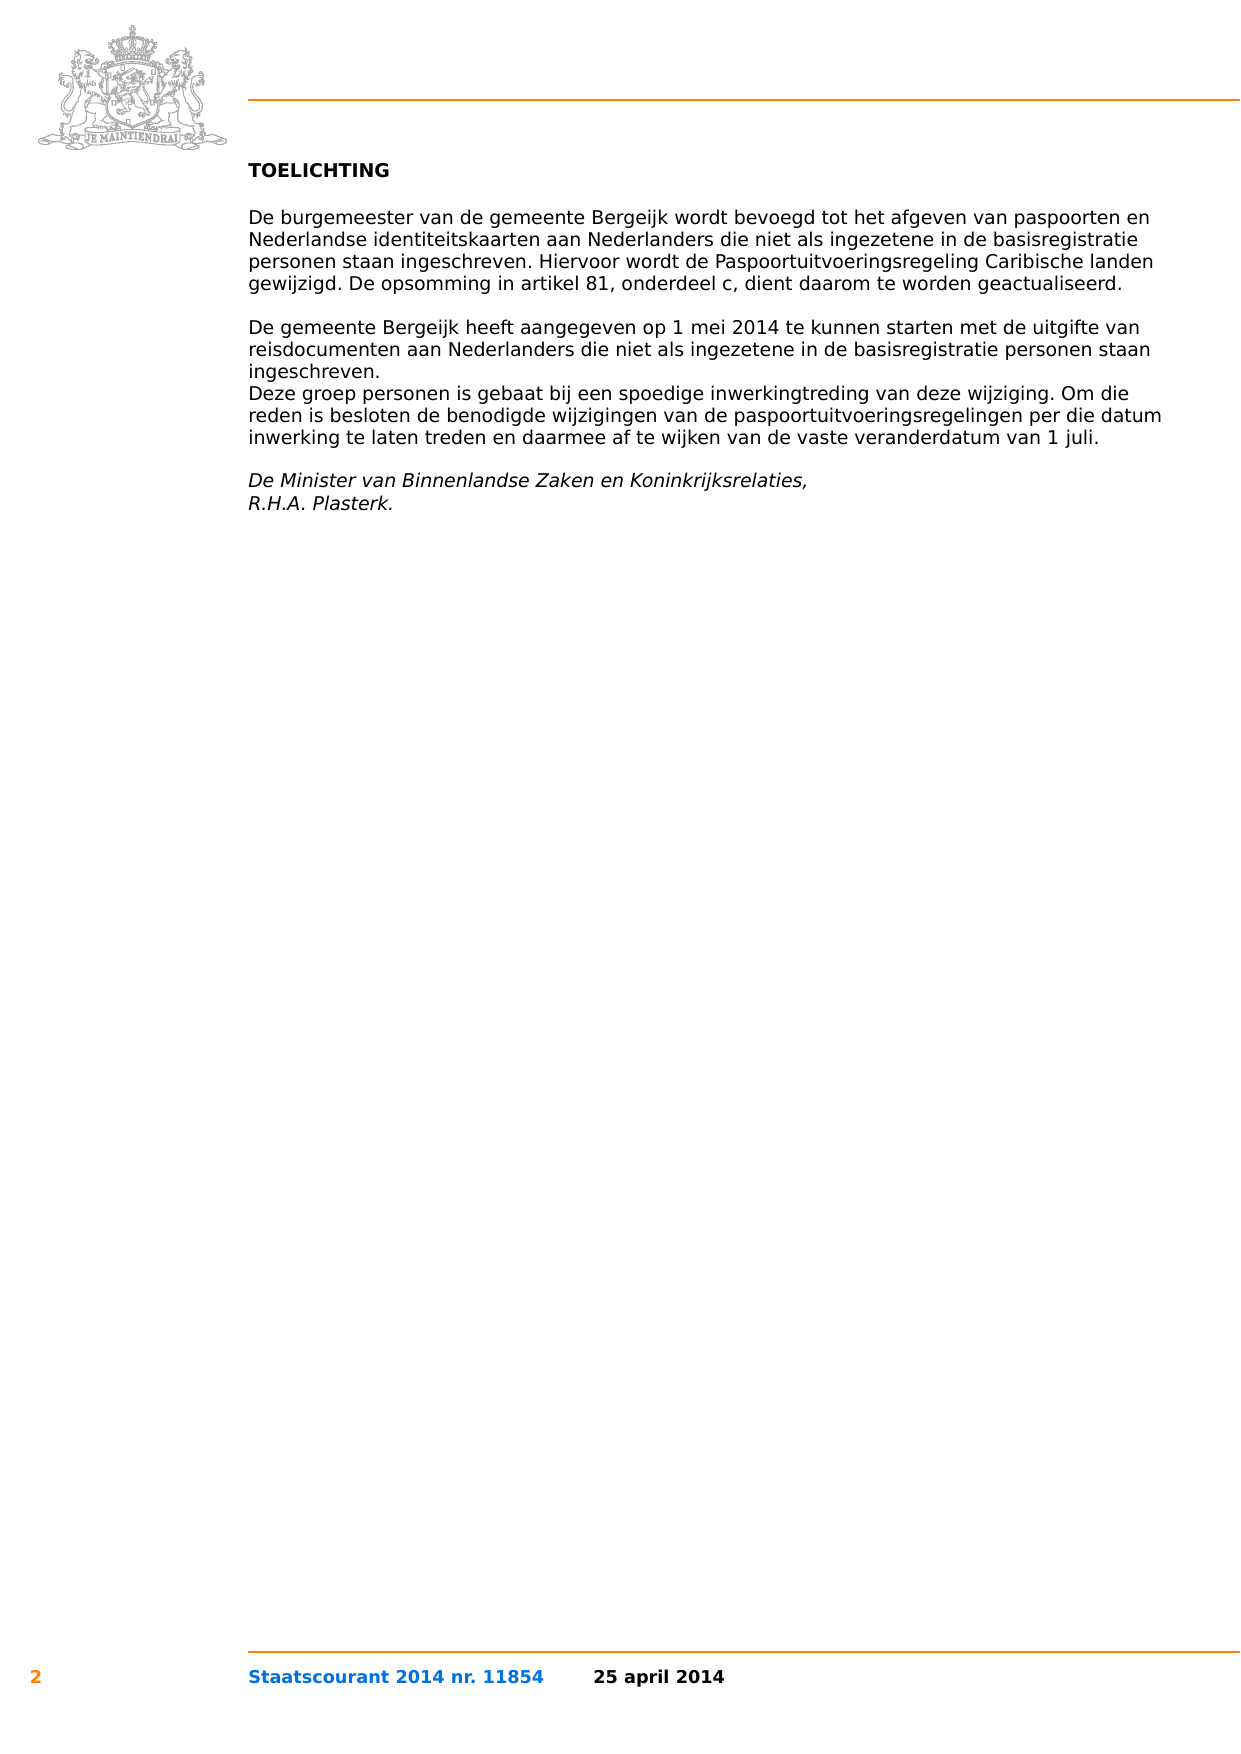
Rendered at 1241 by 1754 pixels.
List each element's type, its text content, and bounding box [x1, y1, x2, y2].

text Deze groep personen is gebaat bij een spoedige inwerkingtreding van deze wijziging. Om die reden is besloten de benodigde wijzigingen van de paspoortuitvoeringsregelingen per die datum inwerking te laten treden en daarmee af te wijken van de vaste veranderdatum van 1 juli. [248, 383, 1163, 448]
text De burgemeester van de gemeente Bergeijk wordt bevoegd tot het afgeven van paspoorten en Nederlandse identiteitskaarten aan Nederlanders die niet als ingezetene in de basisregistratie personen staan ingeschreven. Hiervoor wordt de Paspoortuitvoeringsregeling Caribische landen gewijzigd. De opsomming in artikel 81, onderdeel c, dient daarom te worden geactualiseerd. [248, 207, 1163, 295]
text De gemeente Bergeijk heeft aangegeven op 1 mei 2014 te kunnen starten met de uitgifte van reisdocumenten aan Nederlanders die niet als ingezetene in de basisregistratie personen staan ingeschreven. [248, 317, 1163, 383]
text De Minister van Binnenlandse Zaken en Koninkrijksrelaties, R.H.A. Plasterk. [248, 470, 1163, 514]
picture [38, 25, 227, 150]
subtitle TOELICHTING [248, 160, 1163, 182]
